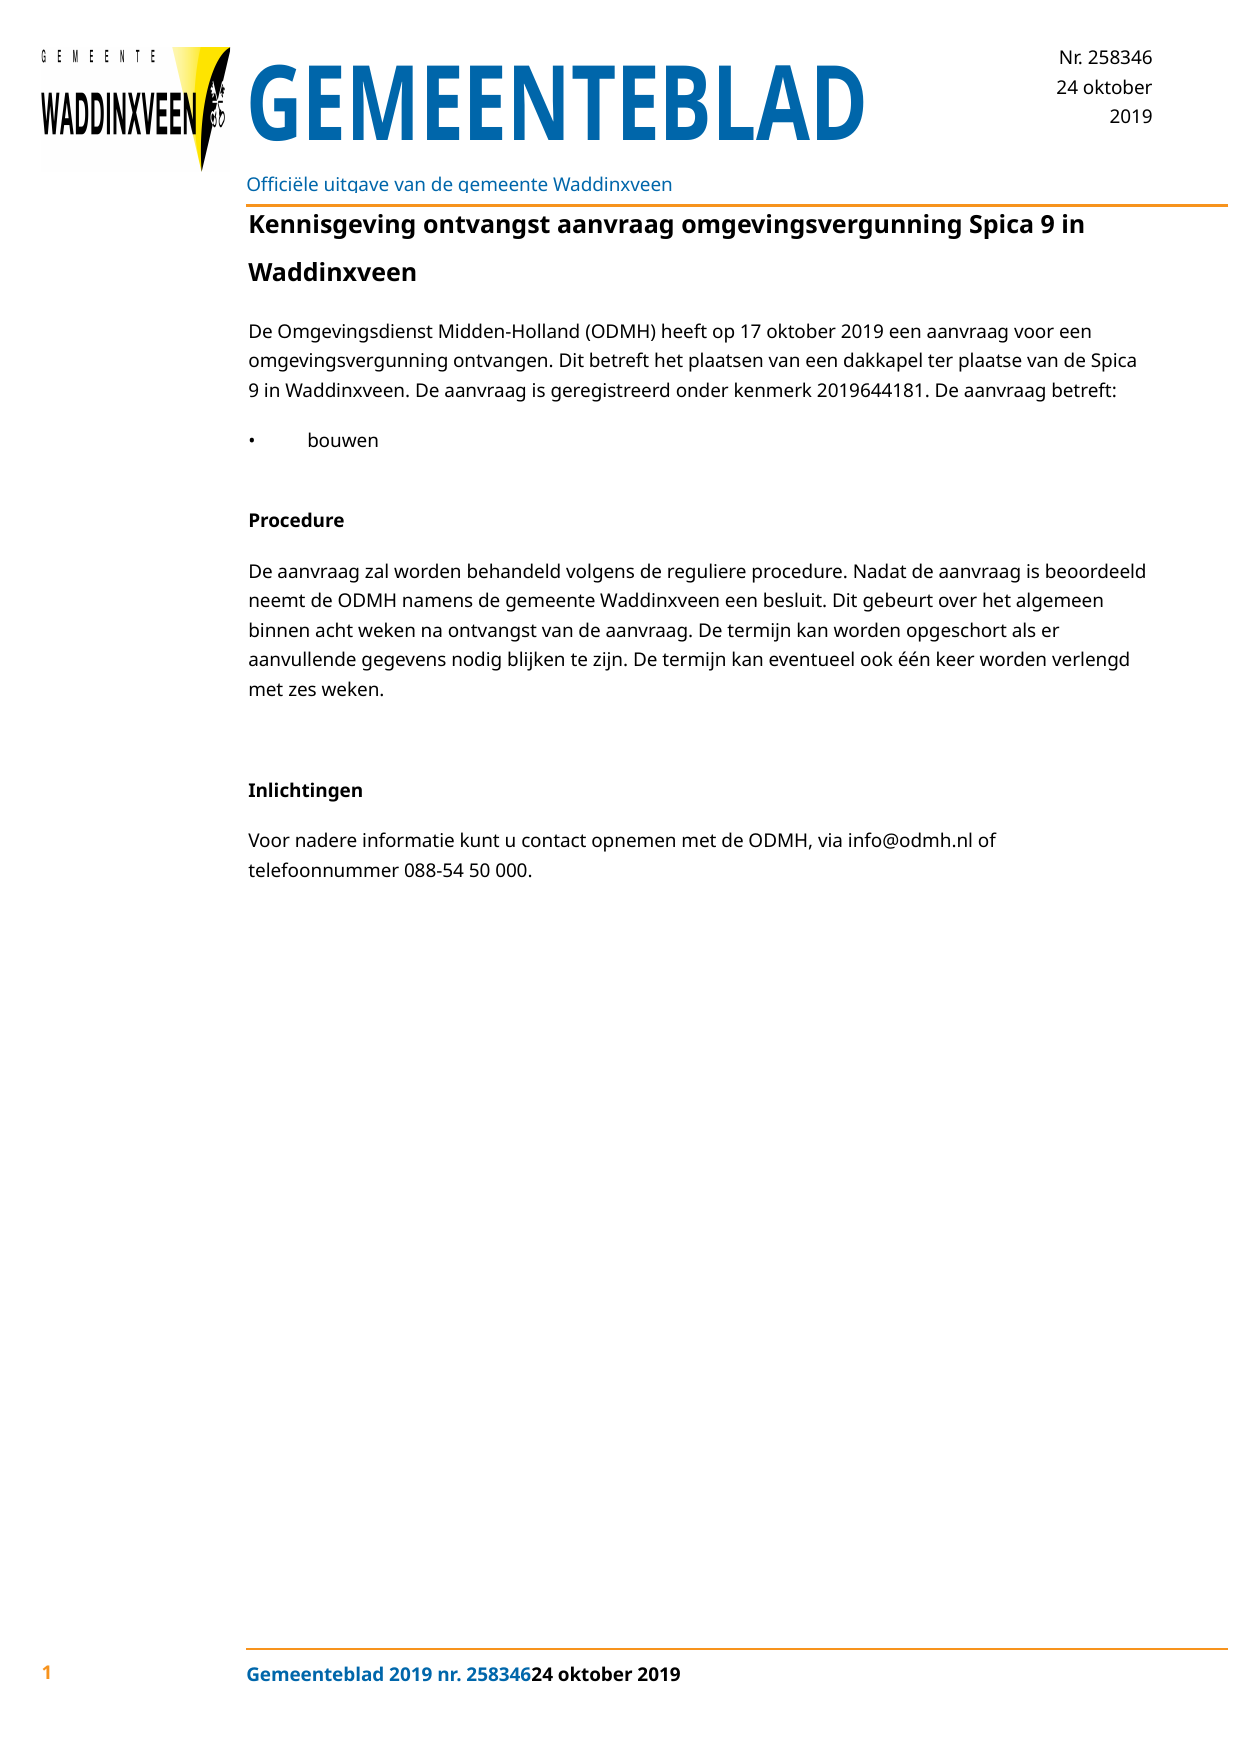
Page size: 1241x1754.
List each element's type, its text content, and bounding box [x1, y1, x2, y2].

picture [41, 47, 231, 172]
text Kennisgeving ontvangst aanvraag omgevingsvergunning Spica 9 in Waddinxveen [248, 207, 1152, 288]
text Inlichtingen [248, 777, 1152, 803]
text De aanvraag zal worden behandeld volgens de reguliere procedure. Nadat de aanvraag is beoordeeld neemt de ODMH namens de gemeente Waddinxveen een besluit. Dit gebeurt over het algemeen binnen acht weken na ontvangst van de aanvraag. De termijn kan worden opgeschort als er aanvullende gegevens nodig blijken te zijn. De termijn kan eventueel ook één keer worden verlengd met zes weken. [248, 558, 1152, 702]
text Procedure [248, 507, 1152, 533]
text De Omgevingsdienst Midden-Holland (ODMH) heeft op 17 oktober 2019 een aanvraag voor een omgevingsvergunning ontvangen. Dit betreft het plaatsen van een dakkapel ter plaatse van de Spica 9 in Waddinxveen. De aanvraag is geregistreerd onder kenmerk 2019644181. De aanvraag betreft: [248, 318, 1152, 403]
list bouwen [248, 427, 1152, 453]
text Voor nadere informatie kunt u contact opnemen met de ODMH, via info@odmh.nl of telefoonnummer 088-54 50 000. [248, 827, 1152, 883]
